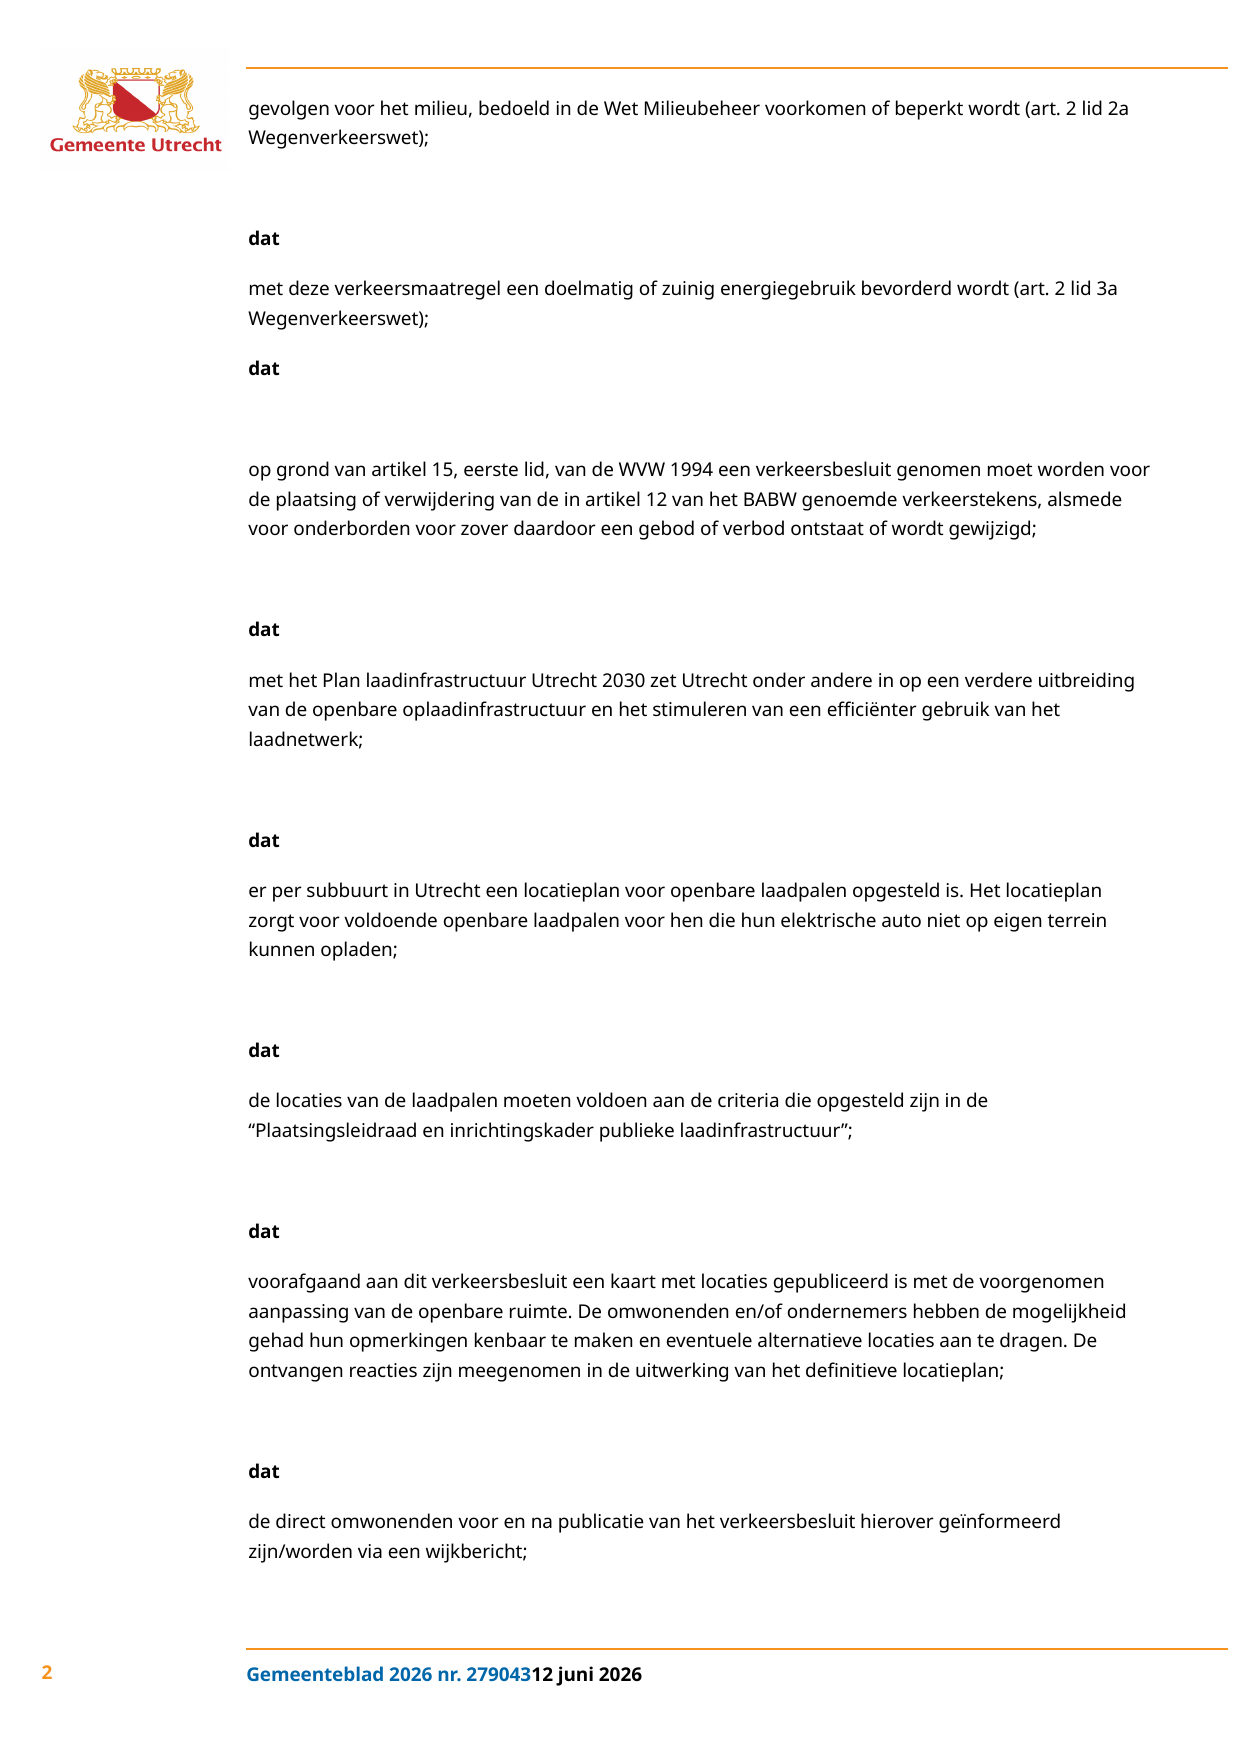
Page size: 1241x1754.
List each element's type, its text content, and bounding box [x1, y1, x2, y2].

text dat [248, 827, 1152, 853]
text dat [248, 225, 1152, 251]
text de locaties van de laadpalen moeten voldoen aan de criteria die opgesteld zijn in de “Plaatsingsleidraad en inrichtingskader publieke laadinfrastructuur”; [248, 1088, 1152, 1143]
text gevolgen voor het milieu, bedoeld in de Wet Milieubeheer voorkomen of beperkt wordt (art. 2 lid 2a Wegenverkeerswet); [248, 95, 1152, 150]
text met deze verkeersmaatregel een doelmatig of zuinig energiegebruik bevorderd wordt (art. 2 lid 3a Wegenverkeerswet); [248, 276, 1152, 331]
text op grond van artikel 15, eerste lid, van de WVW 1994 een verkeersbesluit genomen moet worden voor de plaatsing of verwijdering van de in artikel 12 van het BABW genoemde verkeerstekens, alsmede voor onderborden voor zover daardoor een gebod of verbod ontstaat of wordt gewijzigd; [248, 456, 1152, 541]
text met het Plan laadinfrastructuur Utrecht 2030 zet Utrecht onder andere in op een verdere uitbreiding van de openbare oplaadinfrastructuur en het stimuleren van een efficiënter gebruik van het laadnetwerk; [248, 667, 1152, 752]
text dat [248, 356, 1152, 381]
text dat [248, 1458, 1152, 1484]
text dat [248, 1037, 1152, 1063]
text dat [248, 616, 1152, 642]
text dat [248, 1218, 1152, 1244]
text voorafgaand aan dit verkeersbesluit een kaart met locaties gepubliceerd is met de voorgenomen aanpassing van de openbare ruimte. De omwonenden en/of ondernemers hebben de mogelijkheid gehad hun opmerkingen kenbaar te maken en eventuele alternatieve locaties aan te dragen. De ontvangen reacties zijn meegenomen in de uitwerking van het definitieve locatieplan; [248, 1268, 1152, 1383]
text er per subbuurt in Utrecht een locatieplan voor openbare laadpalen opgesteld is. Het locatieplan zorgt voor voldoende openbare laadpalen voor hen die hun elektrische auto niet op eigen terrein kunnen opladen; [248, 877, 1152, 962]
picture [41, 47, 231, 172]
text de direct omwonenden voor en na publicatie van het verkeersbesluit hierover geïnformeerd zijn/worden via een wijkbericht; [248, 1508, 1152, 1564]
